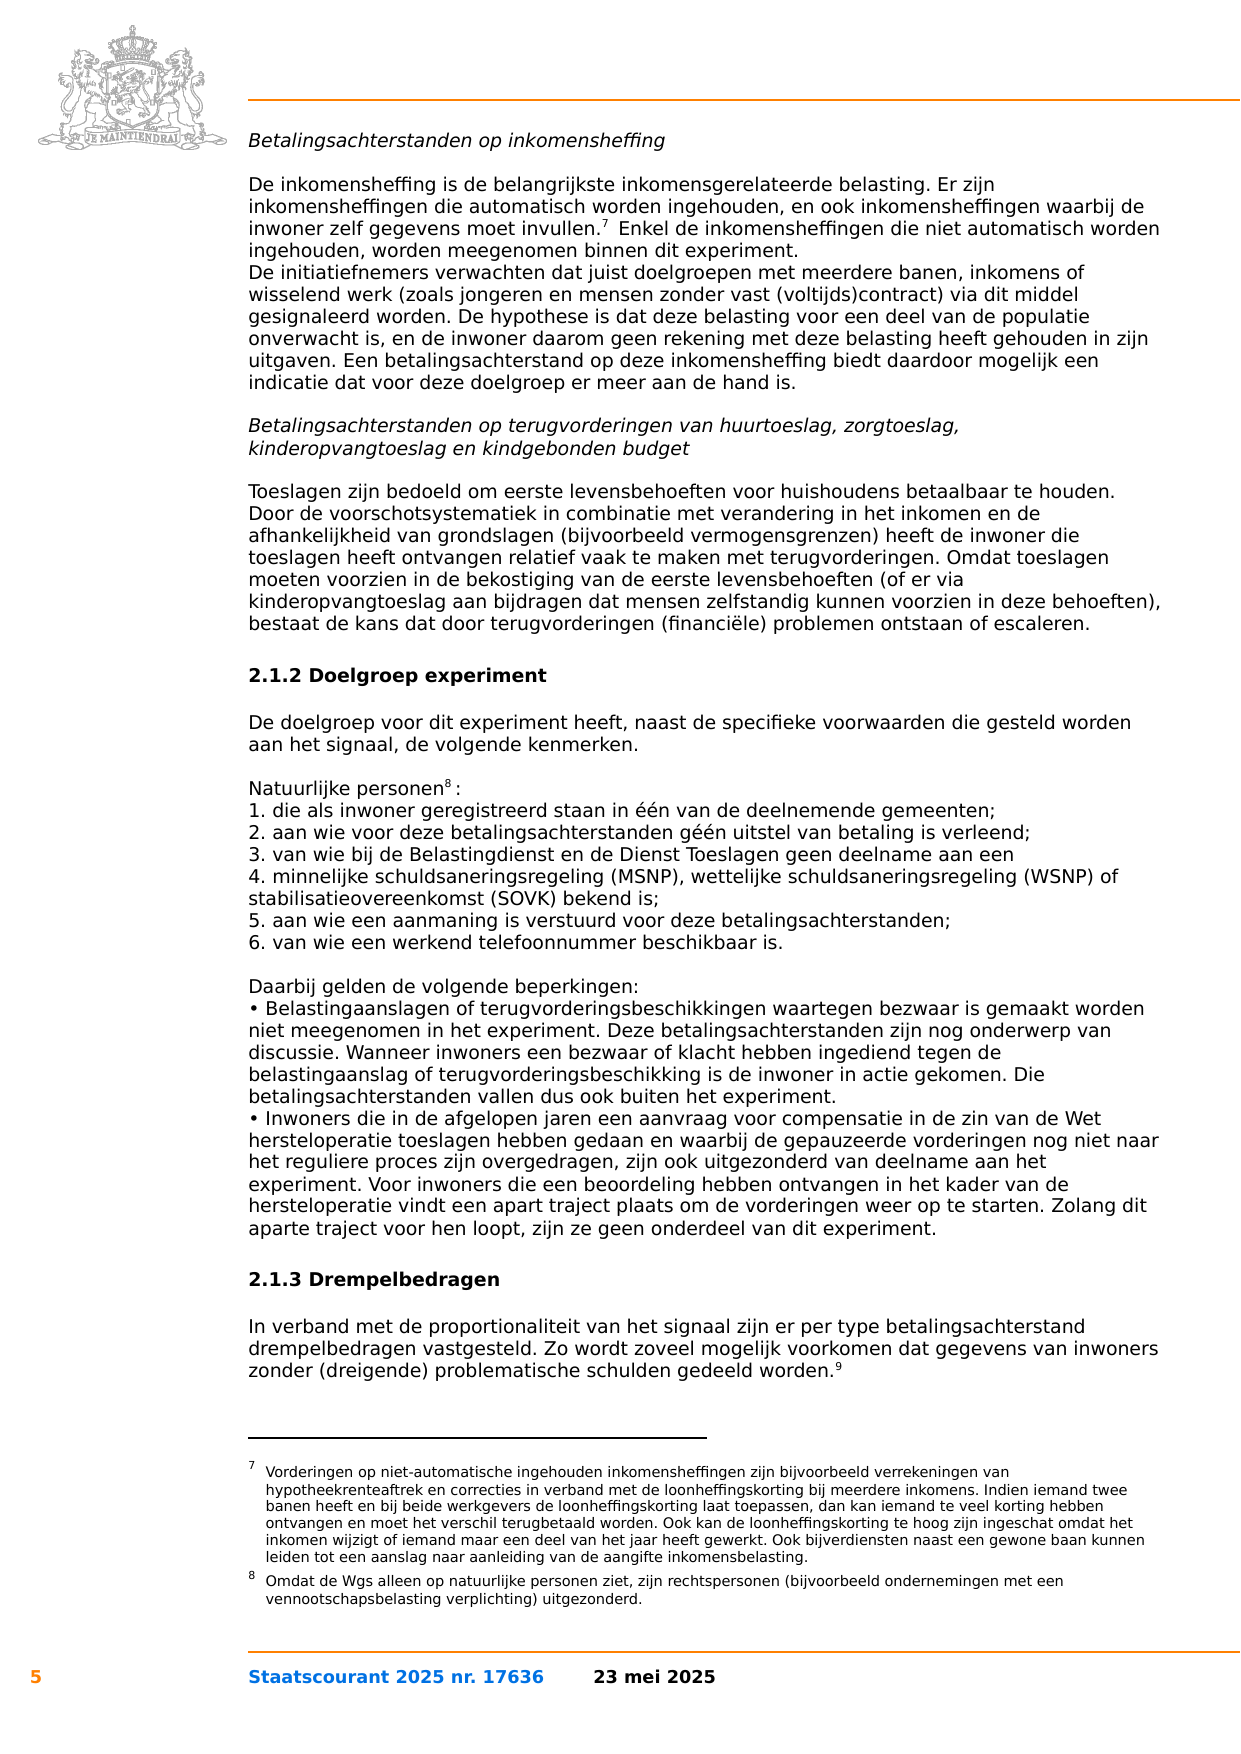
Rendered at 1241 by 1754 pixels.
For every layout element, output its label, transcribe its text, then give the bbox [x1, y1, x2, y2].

text 5. aan wie een aanmaning is verstuurd voor deze betalingsachterstanden; [248, 910, 1163, 932]
text 6. van wie een werkend telefoonnummer beschikbaar is. [248, 932, 1163, 954]
text • Belastingaanslagen of terugvorderingsbeschikkingen waartegen bezwaar is gemaakt worden niet meegenomen in het experiment. Deze betalingsachterstanden zijn nog onderwerp van discussie. Wanneer inwoners een bezwaar of klacht hebben ingediend tegen de belastingaanslag of terugvorderingsbeschikking is de inwoner in actie gekomen. Die betalingsachterstanden vallen dus ook buiten het experiment. [248, 998, 1163, 1107]
subtitle Betalingsachterstanden op terugvorderingen van huurtoeslag, zorgtoeslag, kinderopvangtoeslag en kindgebonden budget [248, 415, 1163, 459]
text 2. aan wie voor deze betalingsachterstanden géén uitstel van betaling is verleend; [248, 822, 1163, 844]
text • Inwoners die in de afgelopen jaren een aanvraag voor compensatie in de zin van de Wet hersteloperatie toeslagen hebben gedaan en waarbij de gepauzeerde vorderingen nog niet naar het reguliere proces zijn overgedragen, zijn ook uitgezonderd van deelname aan het experiment. Voor inwoners die een beoordeling hebben ontvangen in het kader van de hersteloperatie vindt een apart traject plaats om de vorderingen weer op te starten. Zolang dit aparte traject voor hen loopt, zijn ze geen onderdeel van dit experiment. [248, 1107, 1163, 1239]
text De doelgroep voor dit experiment heeft, naast de specifieke voorwaarden die gesteld worden aan het signaal, de volgende kenmerken. [248, 712, 1163, 756]
text Omdat de Wgs alleen op natuurlijke personen ziet, zijn rechtspersonen (bijvoorbeeld ondernemingen met een vennootschapsbelasting verplichting) uitgezonderd. [248, 1569, 1163, 1608]
text 3. van wie bij de Belastingdienst en de Dienst Toeslagen geen deelname aan een [248, 844, 1163, 866]
picture [38, 25, 227, 150]
text In verband met de proportionaliteit van het signaal zijn er per type betalingsachterstand drempelbedragen vastgesteld. Zo wordt zoveel mogelijk voorkomen dat gegevens van inwoners zonder (dreigende) problematische schulden gedeeld worden. [248, 1316, 1163, 1382]
text Vorderingen op niet-automatische ingehouden inkomensheffingen zijn bijvoorbeeld verrekeningen van hypotheekrenteaftrek en correcties in verband met de loonheffingskorting bij meerdere inkomens. Indien iemand twee banen heeft en bij beide werkgevers de loonheffingskorting laat toepassen, dan kan iemand te veel korting hebben ontvangen en moet het verschil terugbetaald worden. Ook kan de loonheffingskorting te hoog zijn ingeschat omdat het inkomen wijzigt of iemand maar een deel van het jaar heeft gewerkt. Ook bijverdiensten naast een gewone baan kunnen leiden tot een aanslag naar aanleiding van de aangifte inkomensbelasting. [248, 1459, 1163, 1566]
subtitle 2.1.3 Drempelbedragen [248, 1269, 1163, 1291]
text Daarbij gelden de volgende beperkingen: [248, 976, 1163, 998]
text Natuurlijke personen: [248, 778, 1163, 800]
text De initiatiefnemers verwachten dat juist doelgroepen met meerdere banen, inkomens of wisselend werk (zoals jongeren en mensen zonder vast (voltijds)contract) via dit middel gesignaleerd worden. De hypothese is dat deze belasting voor een deel van de populatie onverwacht is, en de inwoner daarom geen rekening met deze belasting heeft gehouden in zijn uitgaven. Een betalingsachterstand op deze inkomensheffing biedt daardoor mogelijk een indicatie dat voor deze doelgroep er meer aan de hand is. [248, 262, 1163, 393]
text 4. minnelijke schuldsaneringsregeling (MSNP), wettelijke schuldsaneringsregeling (WSNP) of stabilisatieovereenkomst (SOVK) bekend is; [248, 866, 1163, 910]
text De inkomensheffing is de belangrijkste inkomensgerelateerde belasting. Er zijn inkomensheffingen die automatisch worden ingehouden, en ook inkomensheffingen waarbij de inwoner zelf gegevens moet invullen. Enkel de inkomensheffingen die niet automatisch worden ingehouden, worden meegenomen binnen dit experiment. [248, 174, 1163, 262]
text Toeslagen zijn bedoeld om eerste levensbehoeften voor huishoudens betaalbaar te houden. Door de voorschotsystematiek in combinatie met verandering in het inkomen en de afhankelijkheid van grondslagen (bijvoorbeeld vermogensgrenzen) heeft de inwoner die toeslagen heeft ontvangen relatief vaak te maken met terugvorderingen. Omdat toeslagen moeten voorzien in de bekostiging van de eerste levensbehoeften (of er via kinderopvangtoeslag aan bijdragen dat mensen zelfstandig kunnen voorzien in deze behoeften), bestaat de kans dat door terugvorderingen (financiële) problemen ontstaan of escaleren. [248, 481, 1163, 635]
subtitle 2.1.2 Doelgroep experiment [248, 665, 1163, 687]
subtitle Betalingsachterstanden op inkomensheffing [248, 130, 1163, 152]
text 1. die als inwoner geregistreerd staan in één van de deelnemende gemeenten; [248, 800, 1163, 822]
